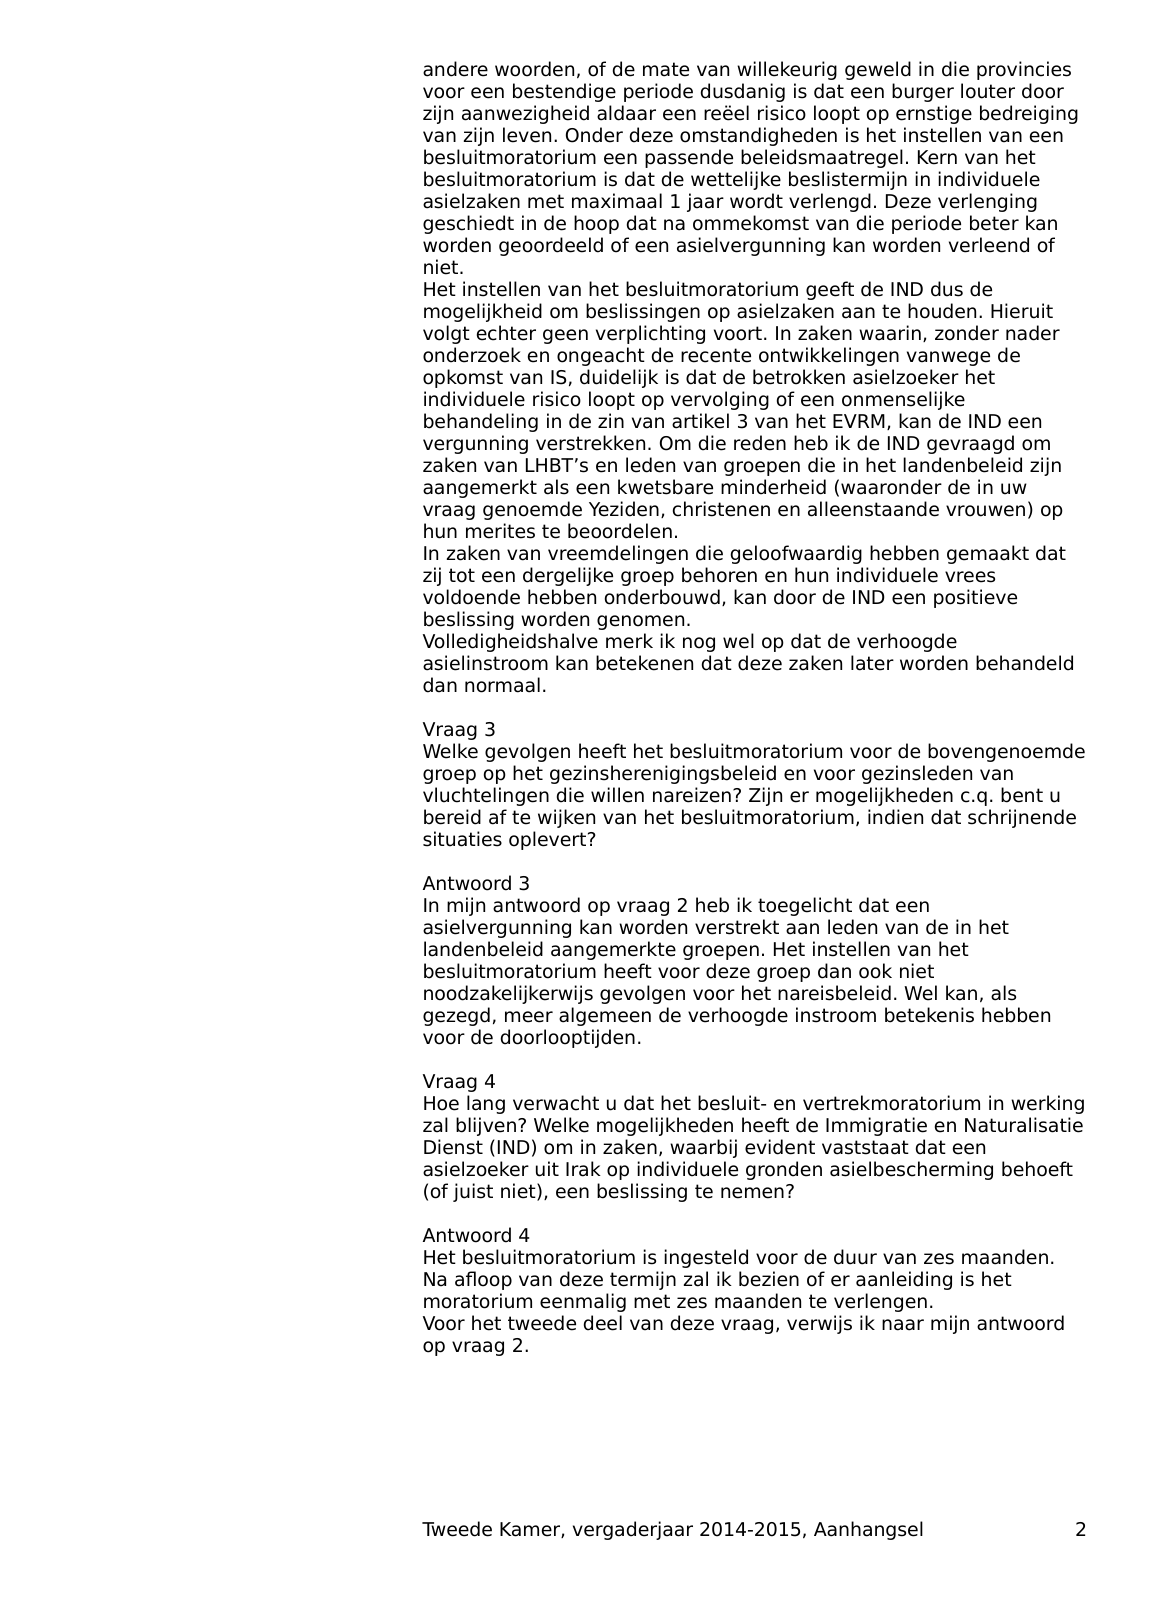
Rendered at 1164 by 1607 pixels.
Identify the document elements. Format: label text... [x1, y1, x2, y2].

text Antwoord 3 [422, 873, 1087, 895]
text In mijn antwoord op vraag 2 heb ik toegelicht dat een asielvergunning kan worden verstrekt aan leden van de in het landenbeleid aangemerkte groepen. Het instellen van het besluitmoratorium heeft voor deze groep dan ook niet noodzakelijkerwijs gevolgen voor het nareisbeleid. Wel kan, als gezegd, meer algemeen de verhoogde instroom betekenis hebben voor de doorlooptijden. [422, 895, 1087, 1048]
text Hoe lang verwacht u dat het besluit- en vertrekmoratorium in werking zal blijven? Welke mogelijkheden heeft de Immigratie en Naturalisatie Dienst (IND) om in zaken, waarbij evident vaststaat dat een asielzoeker uit Irak op individuele gronden asielbescherming behoeft (of juist niet), een beslissing te nemen? [422, 1093, 1087, 1203]
text Vraag 4 [422, 1071, 1087, 1093]
text andere woorden, of de mate van willekeurig geweld in die provincies voor een bestendige periode dusdanig is dat een burger louter door zijn aanwezigheid aldaar een reëel risico loopt op ernstige bedreiging van zijn leven. Onder deze omstandigheden is het instellen van een besluitmoratorium een passende beleidsmaatregel. Kern van het besluitmoratorium is dat de wettelijke beslistermijn in individuele asielzaken met maximaal 1 jaar wordt verlengd. Deze verlenging geschiedt in de hoop dat na ommekomst van die periode beter kan worden geoordeeld of een asielvergunning kan worden verleend of niet. [422, 59, 1087, 279]
text Het besluitmoratorium is ingesteld voor de duur van zes maanden. Na afloop van deze termijn zal ik bezien of er aanleiding is het moratorium eenmalig met zes maanden te verlengen. [422, 1247, 1087, 1313]
text Antwoord 4 [422, 1225, 1087, 1247]
text In zaken van vreemdelingen die geloofwaardig hebben gemaakt dat zij tot een dergelijke groep behoren en hun individuele vrees voldoende hebben onderbouwd, kan door de IND een positieve beslissing worden genomen. [422, 543, 1087, 631]
text Voor het tweede deel van deze vraag, verwijs ik naar mijn antwoord op vraag 2. [422, 1313, 1087, 1357]
text Het instellen van het besluitmoratorium geeft de IND dus de mogelijkheid om beslissingen op asielzaken aan te houden. Hieruit volgt echter geen verplichting voort. In zaken waarin, zonder nader onderzoek en ongeacht de recente ontwikkelingen vanwege de opkomst van IS, duidelijk is dat de betrokken asielzoeker het individuele risico loopt op vervolging of een onmenselijke behandeling in de zin van artikel 3 van het EVRM, kan de IND een vergunning verstrekken. Om die reden heb ik de IND gevraagd om zaken van LHBT’s en leden van groepen die in het landenbeleid zijn aangemerkt als een kwetsbare minderheid (waaronder de in uw vraag genoemde Yeziden, christenen en alleenstaande vrouwen) op hun merites te beoordelen. [422, 279, 1087, 543]
text Vraag 3 [422, 719, 1087, 741]
text Welke gevolgen heeft het besluitmoratorium voor de bovengenoemde groep op het gezinsherenigingsbeleid en voor gezinsleden van vluchtelingen die willen nareizen? Zijn er mogelijkheden c.q. bent u bereid af te wijken van het besluitmoratorium, indien dat schrijnende situaties oplevert? [422, 741, 1087, 851]
text Volledigheidshalve merk ik nog wel op dat de verhoogde asielinstroom kan betekenen dat deze zaken later worden behandeld dan normaal. [422, 631, 1087, 696]
